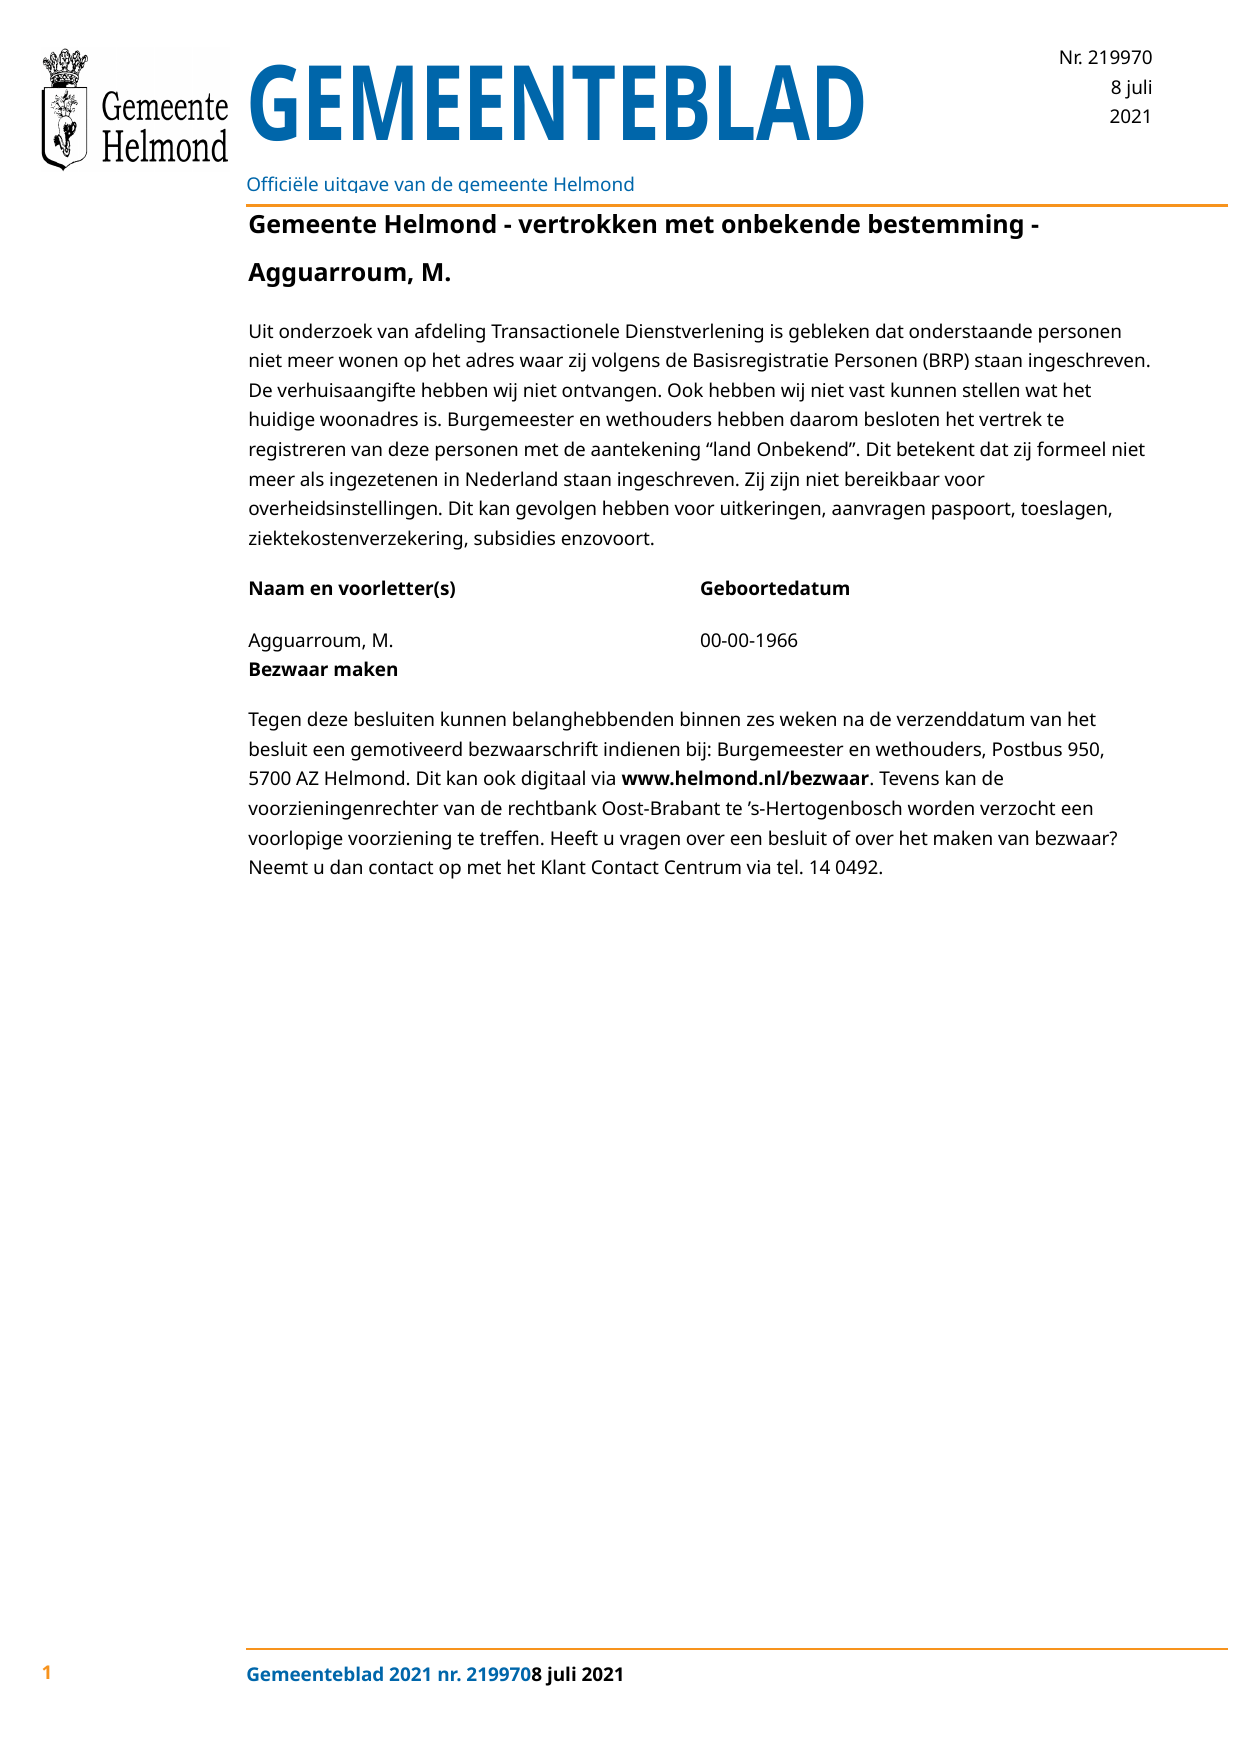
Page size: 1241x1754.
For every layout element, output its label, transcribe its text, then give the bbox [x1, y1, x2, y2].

table_cell [700, 601, 1152, 627]
table_header Geboortedatum [700, 576, 1152, 601]
text Uit onderzoek van afdeling Transactionele Dienstverlening is gebleken dat onderstaande personen niet meer wonen op het adres waar zij volgens de Basisregistratie Personen (BRP) staan ingeschreven. De verhuisaangifte hebben wij niet ontvangen. Ook hebben wij niet vast kunnen stellen wat het huidige woonadres is. Burgemeester en wethouders hebben daarom besloten het vertrek te registreren van deze personen met de aantekening “land Onbekend”. Dit betekent dat zij formeel niet meer als ingezetenen in Nederland staan ingeschreven. Zij zijn niet bereikbaar voor overheidsinstellingen. Dit kan gevolgen hebben voor uitkeringen, aanvragen paspoort, toeslagen, ziektekostenverzekering, subsidies enzovoort. [248, 318, 1152, 551]
table_header Naam en voorletter(s) [248, 576, 700, 601]
text Gemeente Helmond - vertrokken met onbekende bestemming - Agguarroum, M. [248, 207, 1152, 288]
table_cell 00-00-1966 [700, 627, 1152, 653]
text Bezwaar maken [248, 656, 1152, 682]
text Tegen deze besluiten kunnen belanghebbenden binnen zes weken na de verzenddatum van het besluit een gemotiveerd bezwaarschrift indienen bij: Burgemeester en wethouders, Postbus 950, 5700 AZ Helmond. Dit kan ook digitaal via www.helmond.nl/bezwaar. Tevens kan de voorzieningenrechter van de rechtbank Oost-Brabant te ’s-Hertogenbosch worden verzocht een voorlopige voorziening te treffen. Heeft u vragen over een besluit of over het maken van bezwaar? Neemt u dan contact op met het Klant Contact Centrum via tel. 14 0492. [248, 706, 1152, 880]
table_cell Agguarroum, M. [248, 627, 700, 653]
table_cell [248, 601, 700, 627]
picture [41, 47, 231, 172]
